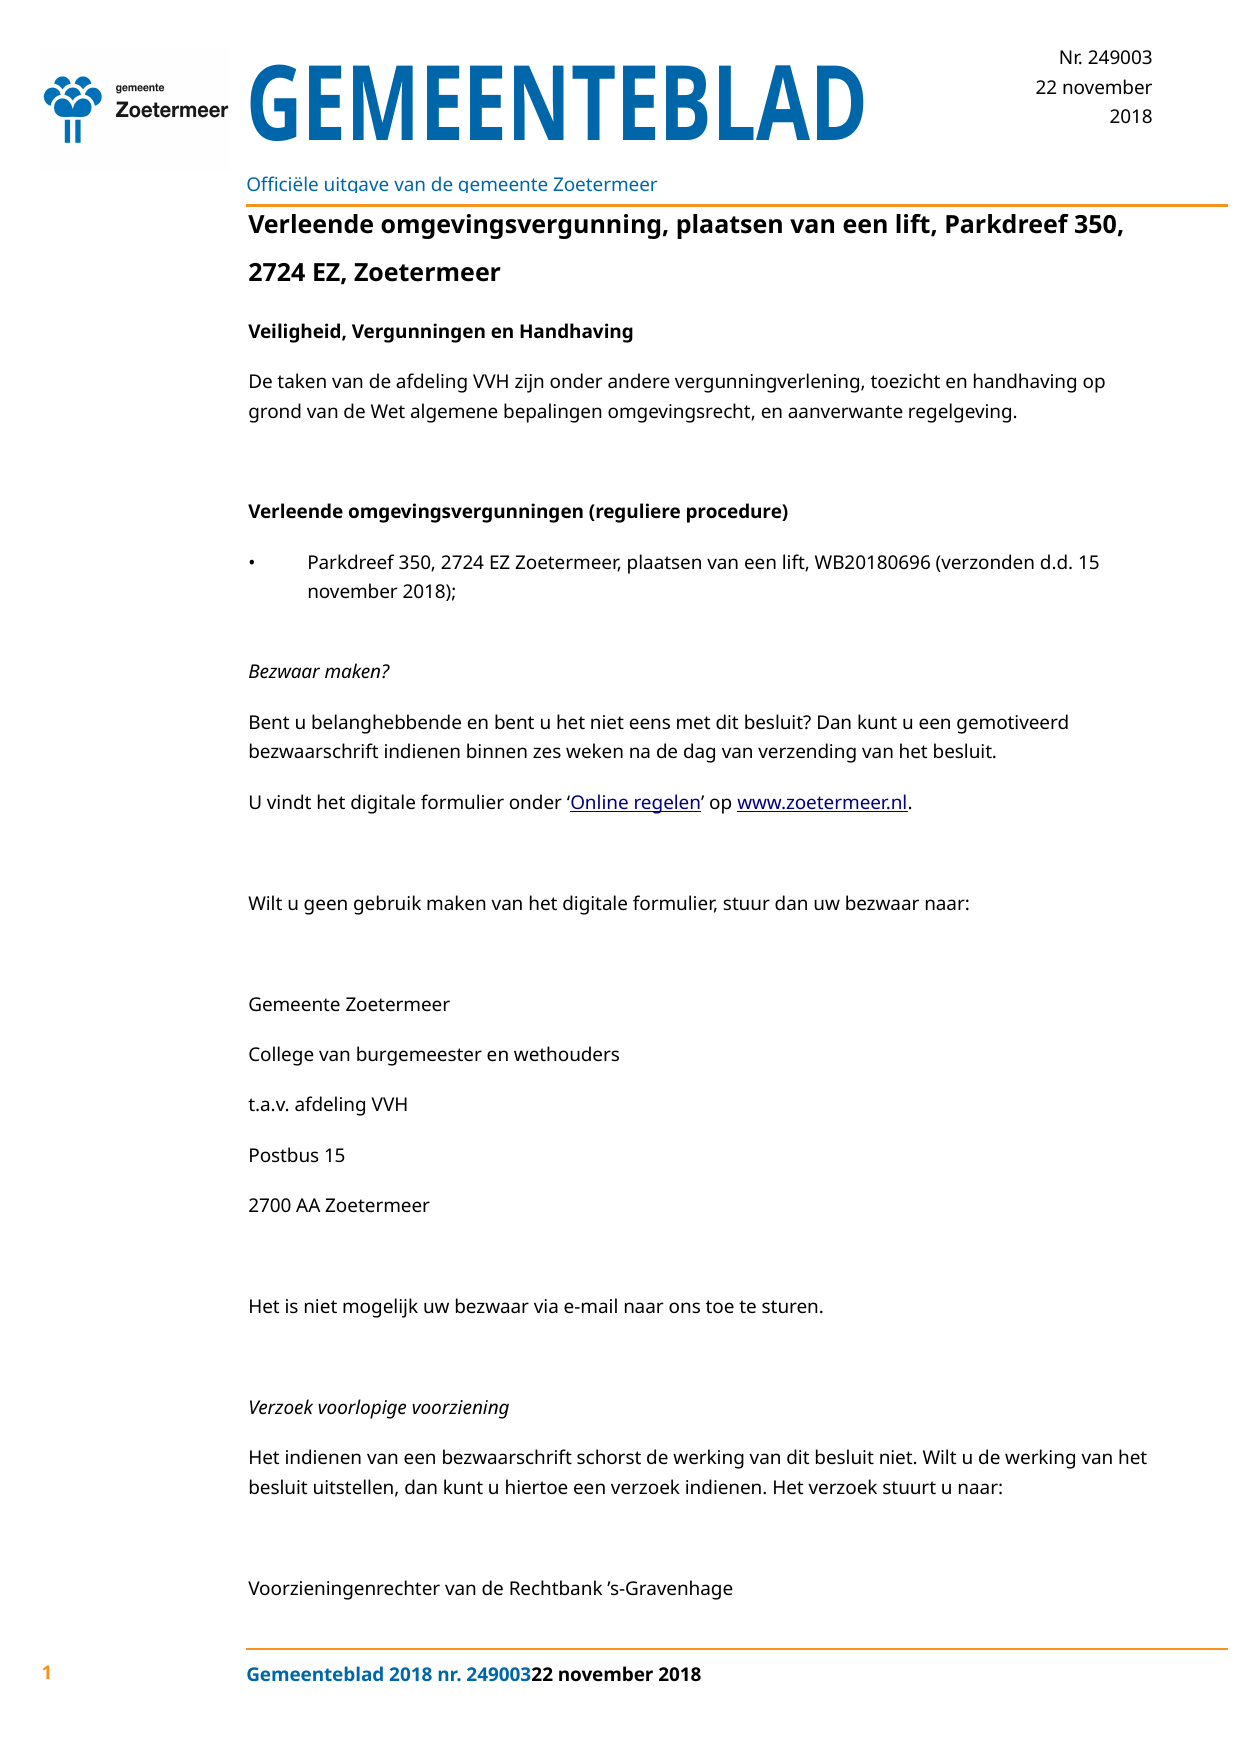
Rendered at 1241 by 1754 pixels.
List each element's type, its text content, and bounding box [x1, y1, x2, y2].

text Bezwaar maken? [248, 659, 1152, 684]
text De taken van de afdeling VVH zijn onder andere vergunningverlening, toezicht en handhaving op grond van de Wet algemene bepalingen omgevingsrecht, en aanverwante regelgeving. [248, 368, 1152, 424]
text Het is niet mogelijk uw bezwaar via e-mail naar ons toe te sturen. [248, 1293, 1152, 1319]
text U vindt het digitale formulier onder ‘Online regelen’ op www.zoetermeer.nl. [248, 789, 1152, 815]
text Verleende omgevingsvergunning, plaatsen van een lift, Parkdreef 350, 2724 EZ, Zoetermeer [248, 207, 1152, 288]
text Veiligheid, Vergunningen en Handhaving [248, 318, 1152, 344]
list Parkdreef 350, 2724 EZ Zoetermeer, plaatsen van een lift, WB20180696 (verzonden d.d. 15 november 2018); [248, 549, 1152, 604]
text Wilt u geen gebruik maken van het digitale formulier, stuur dan uw bezwaar naar: [248, 890, 1152, 916]
text College van burgemeester en wethouders [248, 1041, 1152, 1067]
text Verzoek voorlopige voorziening [248, 1394, 1152, 1420]
text Postbus 15 [248, 1142, 1152, 1168]
text Gemeente Zoetermeer [248, 991, 1152, 1017]
text Verleende omgevingsvergunningen (reguliere procedure) [248, 499, 1152, 524]
picture [41, 47, 231, 172]
text 2700 AA Zoetermeer [248, 1192, 1152, 1218]
text Voorzieningenrechter van de Rechtbank ’s-Gravenhage [248, 1575, 1152, 1601]
text Het indienen van een bezwaarschrift schorst de werking van dit besluit niet. Wilt u de werking van het besluit uitstellen, dan kunt u hiertoe een verzoek indienen. Het verzoek stuurt u naar: [248, 1444, 1152, 1500]
text t.a.v. afdeling VVH [248, 1092, 1152, 1117]
text Bent u belanghebbende en bent u het niet eens met dit besluit? Dan kunt u een gemotiveerd bezwaarschrift indienen binnen zes weken na de dag van verzending van het besluit. [248, 709, 1152, 764]
